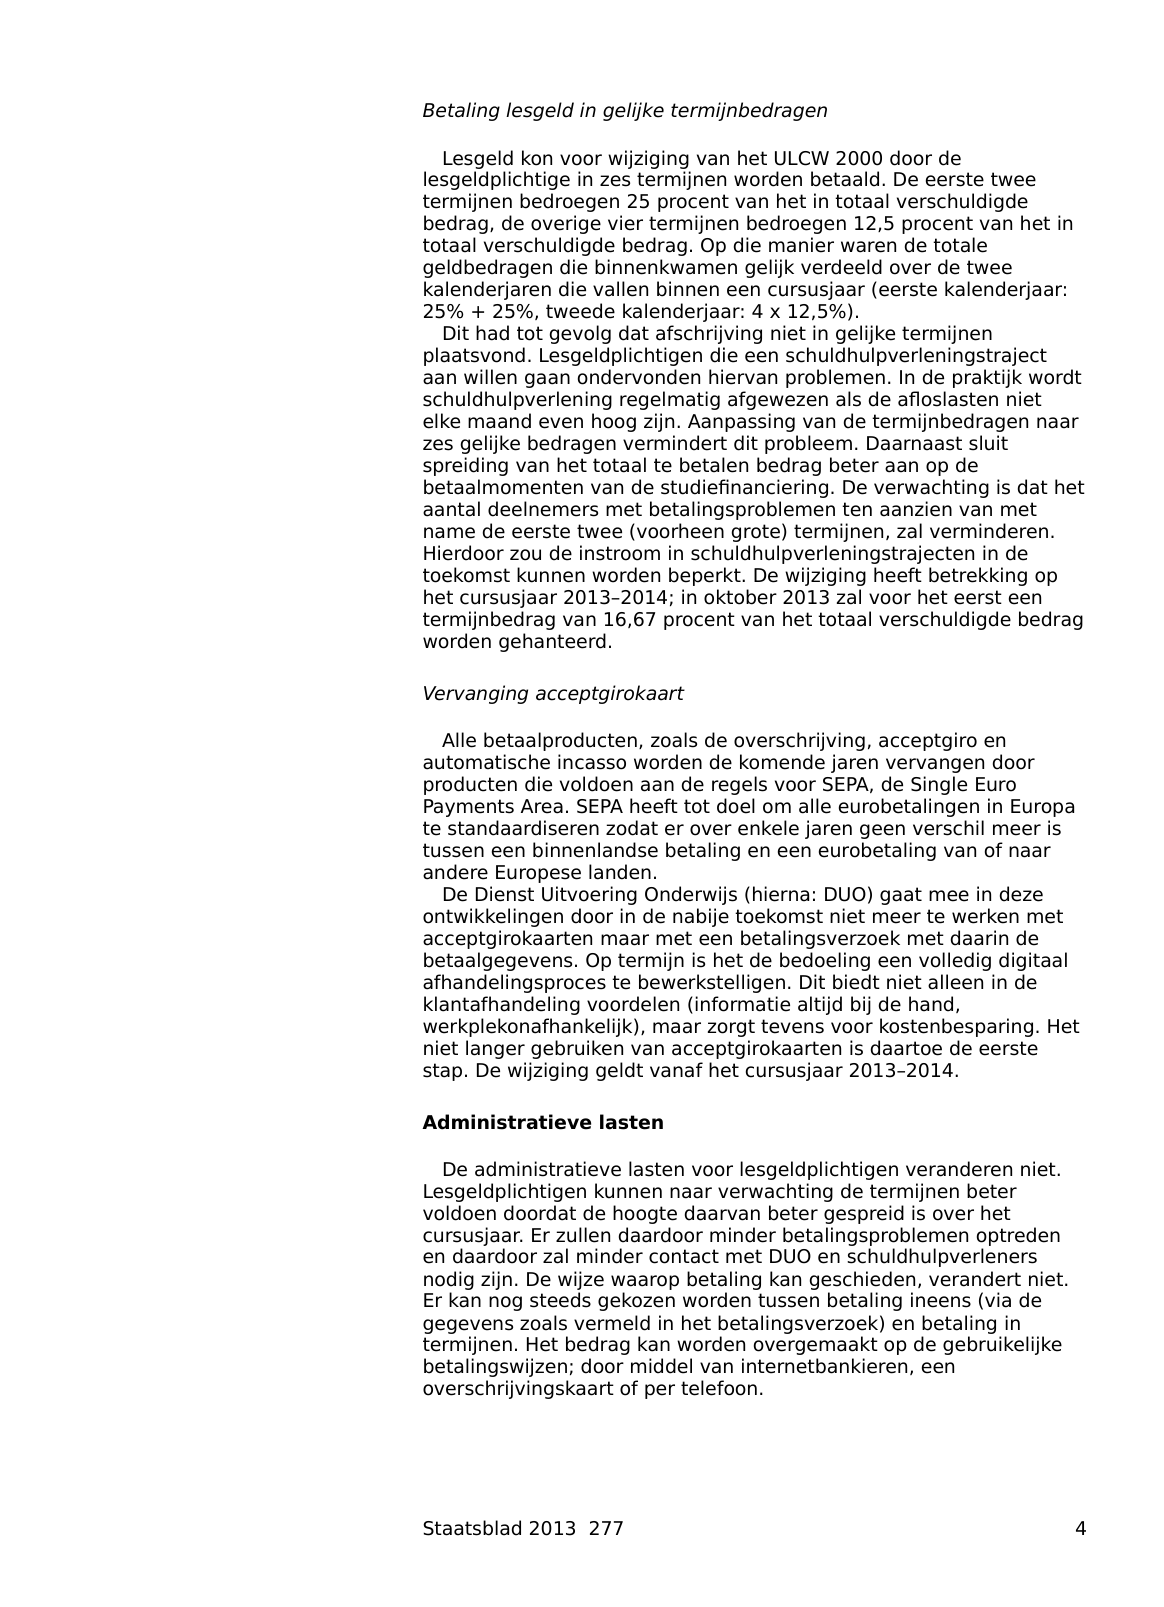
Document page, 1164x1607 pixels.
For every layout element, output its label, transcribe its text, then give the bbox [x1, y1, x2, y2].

text De Dienst Uitvoering Onderwijs (hierna: DUO) gaat mee in deze ontwikkelingen door in de nabije toekomst niet meer te werken met acceptgirokaarten maar met een betalingsverzoek met daarin de betaalgegevens. Op termijn is het de bedoeling een volledig digitaal afhandelingsproces te bewerkstelligen. Dit biedt niet alleen in de klantafhandeling voordelen (informatie altijd bij de hand, werkplekonafhankelijk), maar zorgt tevens voor kostenbesparing. Het niet langer gebruiken van acceptgirokaarten is daartoe de eerste stap. De wijziging geldt vanaf het cursusjaar 2013–2014. [422, 884, 1087, 1082]
text Lesgeld kon voor wijziging van het ULCW 2000 door de lesgeldplichtige in zes termijnen worden betaald. De eerste twee termijnen bedroegen 25 procent van het in totaal verschuldigde bedrag, de overige vier termijnen bedroegen 12,5 procent van het in totaal verschuldigde bedrag. Op die manier waren de totale geldbedragen die binnenkwamen gelijk verdeeld over de twee kalenderjaren die vallen binnen een cursusjaar (eerste kalenderjaar: 25% + 25%, tweede kalenderjaar: 4 x 12,5%). [422, 147, 1087, 323]
subtitle Betaling lesgeld in gelijke termijnbedragen [422, 100, 1087, 122]
text De administratieve lasten voor lesgeldplichtigen veranderen niet. Lesgeldplichtigen kunnen naar verwachting de termijnen beter voldoen doordat de hoogte daarvan beter gespreid is over het cursusjaar. Er zullen daardoor minder betalingsproblemen optreden en daardoor zal minder contact met DUO en schuldhulpverleners nodig zijn. De wijze waarop betaling kan geschieden, verandert niet. Er kan nog steeds gekozen worden tussen betaling ineens (via de gegevens zoals vermeld in het betalingsverzoek) en betaling in termijnen. Het bedrag kan worden overgemaakt op de gebruikelijke betalingswijzen; door middel van internetbankieren, een overschrijvingskaart of per telefoon. [422, 1158, 1087, 1400]
text Alle betaalproducten, zoals de overschrijving, acceptgiro en automatische incasso worden de komende jaren vervangen door producten die voldoen aan de regels voor SEPA, de Single Euro Payments Area. SEPA heeft tot doel om alle eurobetalingen in Europa te standaardiseren zodat er over enkele jaren geen verschil meer is tussen een binnenlandse betaling en een eurobetaling van of naar andere Europese landen. [422, 730, 1087, 884]
subtitle Administratieve lasten [422, 1112, 1087, 1133]
text Dit had tot gevolg dat afschrijving niet in gelijke termijnen plaatsvond. Lesgeldplichtigen die een schuldhulpverleningstraject aan willen gaan ondervonden hiervan problemen. In de praktijk wordt schuldhulpverlening regelmatig afgewezen als de afloslasten niet elke maand even hoog zijn. Aanpassing van de termijnbedragen naar zes gelijke bedragen vermindert dit probleem. Daarnaast sluit spreiding van het totaal te betalen bedrag beter aan op de betaalmomenten van de studiefinanciering. De verwachting is dat het aantal deelnemers met betalingsproblemen ten aanzien van met name de eerste twee (voorheen grote) termijnen, zal verminderen. Hierdoor zou de instroom in schuldhulpverleningstrajecten in de toekomst kunnen worden beperkt. De wijziging heeft betrekking op het cursusjaar 2013–2014; in oktober 2013 zal voor het eerst een termijnbedrag van 16,67 procent van het totaal verschuldigde bedrag worden gehanteerd. [422, 323, 1087, 653]
subtitle Vervanging acceptgirokaart [422, 683, 1087, 705]
